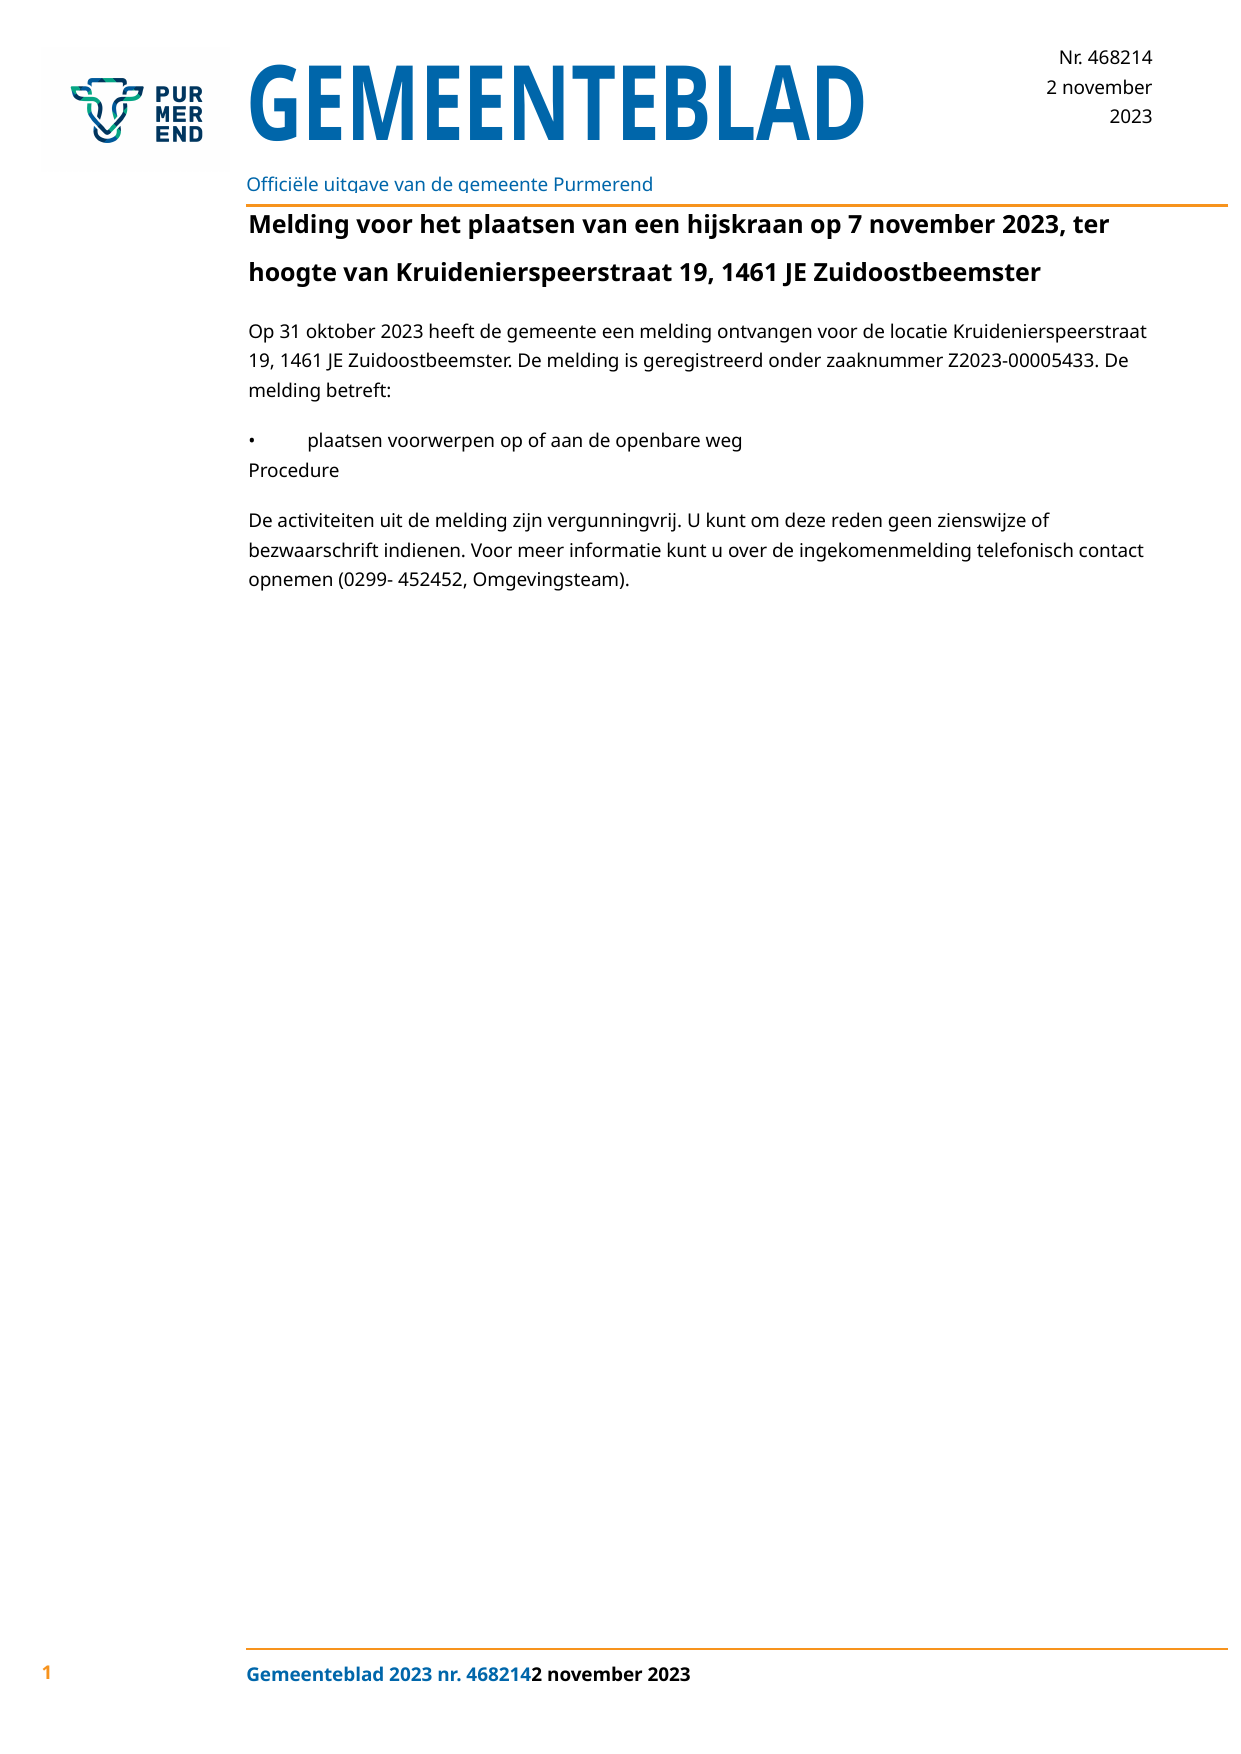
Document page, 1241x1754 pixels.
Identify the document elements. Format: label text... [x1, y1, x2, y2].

text De activiteiten uit de melding zijn vergunningvrij. U kunt om deze reden geen zienswijze of bezwaarschrift indienen. Voor meer informatie kunt u over de ingekomenmelding telefonisch contact opnemen (0299- 452452, Omgevingsteam). [248, 507, 1152, 592]
list plaatsen voorwerpen op of aan de openbare weg [248, 427, 1152, 453]
text Melding voor het plaatsen van een hijskraan op 7 november 2023, ter hoogte van Kruidenierspeerstraat 19, 1461 JE Zuidoostbeemster [248, 207, 1152, 288]
text Op 31 oktober 2023 heeft de gemeente een melding ontvangen voor de locatie Kruidenierspeerstraat 19, 1461 JE Zuidoostbeemster. De melding is geregistreerd onder zaaknummer Z2023-00005433. De melding betreft: [248, 318, 1152, 403]
text Procedure [248, 457, 1152, 483]
picture [41, 47, 231, 172]
